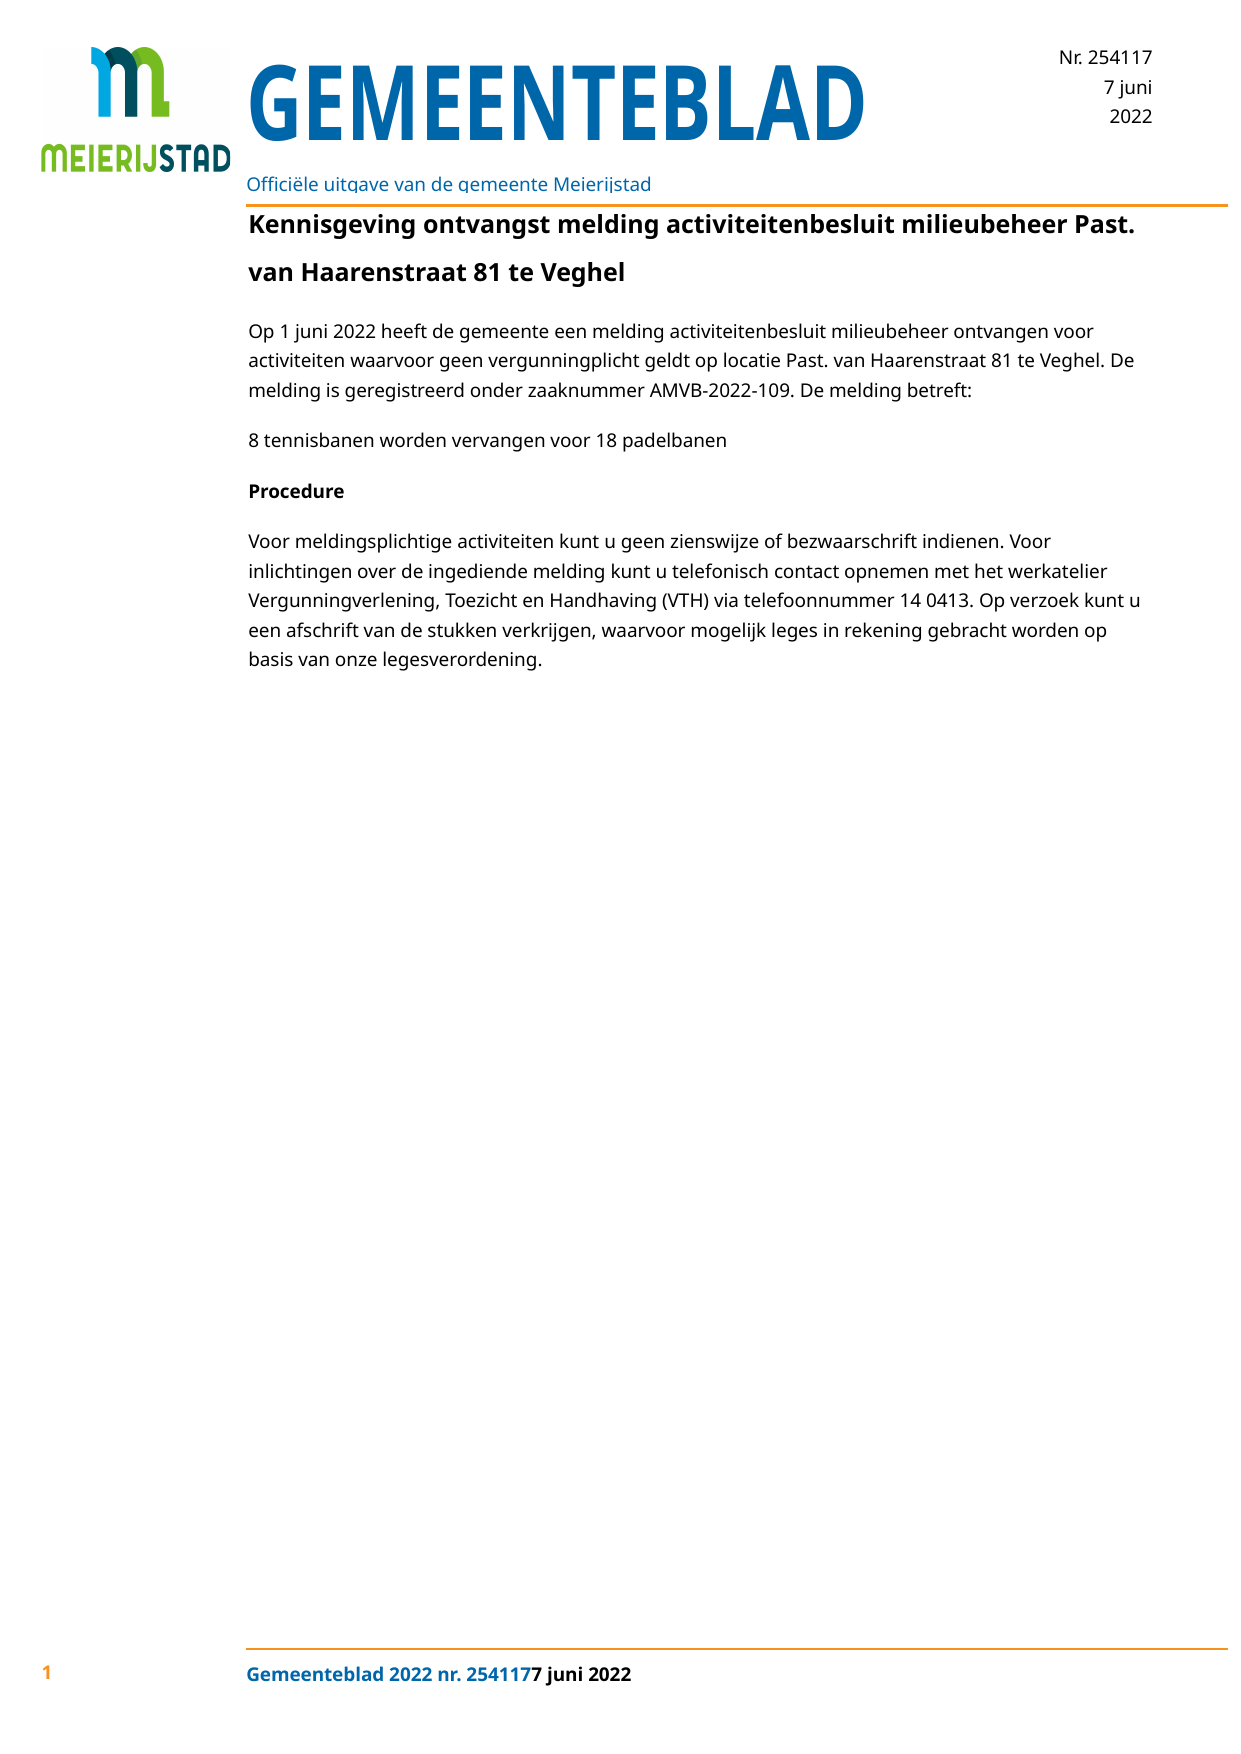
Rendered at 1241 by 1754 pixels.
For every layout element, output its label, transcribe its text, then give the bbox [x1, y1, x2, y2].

text Kennisgeving ontvangst melding activiteitenbesluit milieubeheer Past. van Haarenstraat 81 te Veghel [248, 207, 1152, 288]
text Voor meldingsplichtige activiteiten kunt u geen zienswijze of bezwaarschrift indienen. Voor inlichtingen over de ingediende melding kunt u telefonisch contact opnemen met het werkatelier Vergunningverlening, Toezicht en Handhaving (VTH) via telefoonnummer 14 0413. Op verzoek kunt u een afschrift van de stukken verkrijgen, waarvoor mogelijk leges in rekening gebracht worden op basis van onze legesverordening. [248, 528, 1152, 672]
text Op 1 juni 2022 heeft de gemeente een melding activiteitenbesluit milieubeheer ontvangen voor activiteiten waarvoor geen vergunningplicht geldt op locatie Past. van Haarenstraat 81 te Veghel. De melding is geregistreerd onder zaaknummer AMVB-2022-109. De melding betreft: [248, 318, 1152, 403]
picture [41, 47, 231, 172]
text 8 tennisbanen worden vervangen voor 18 padelbanen [248, 427, 1152, 453]
text Procedure [248, 478, 1152, 504]
